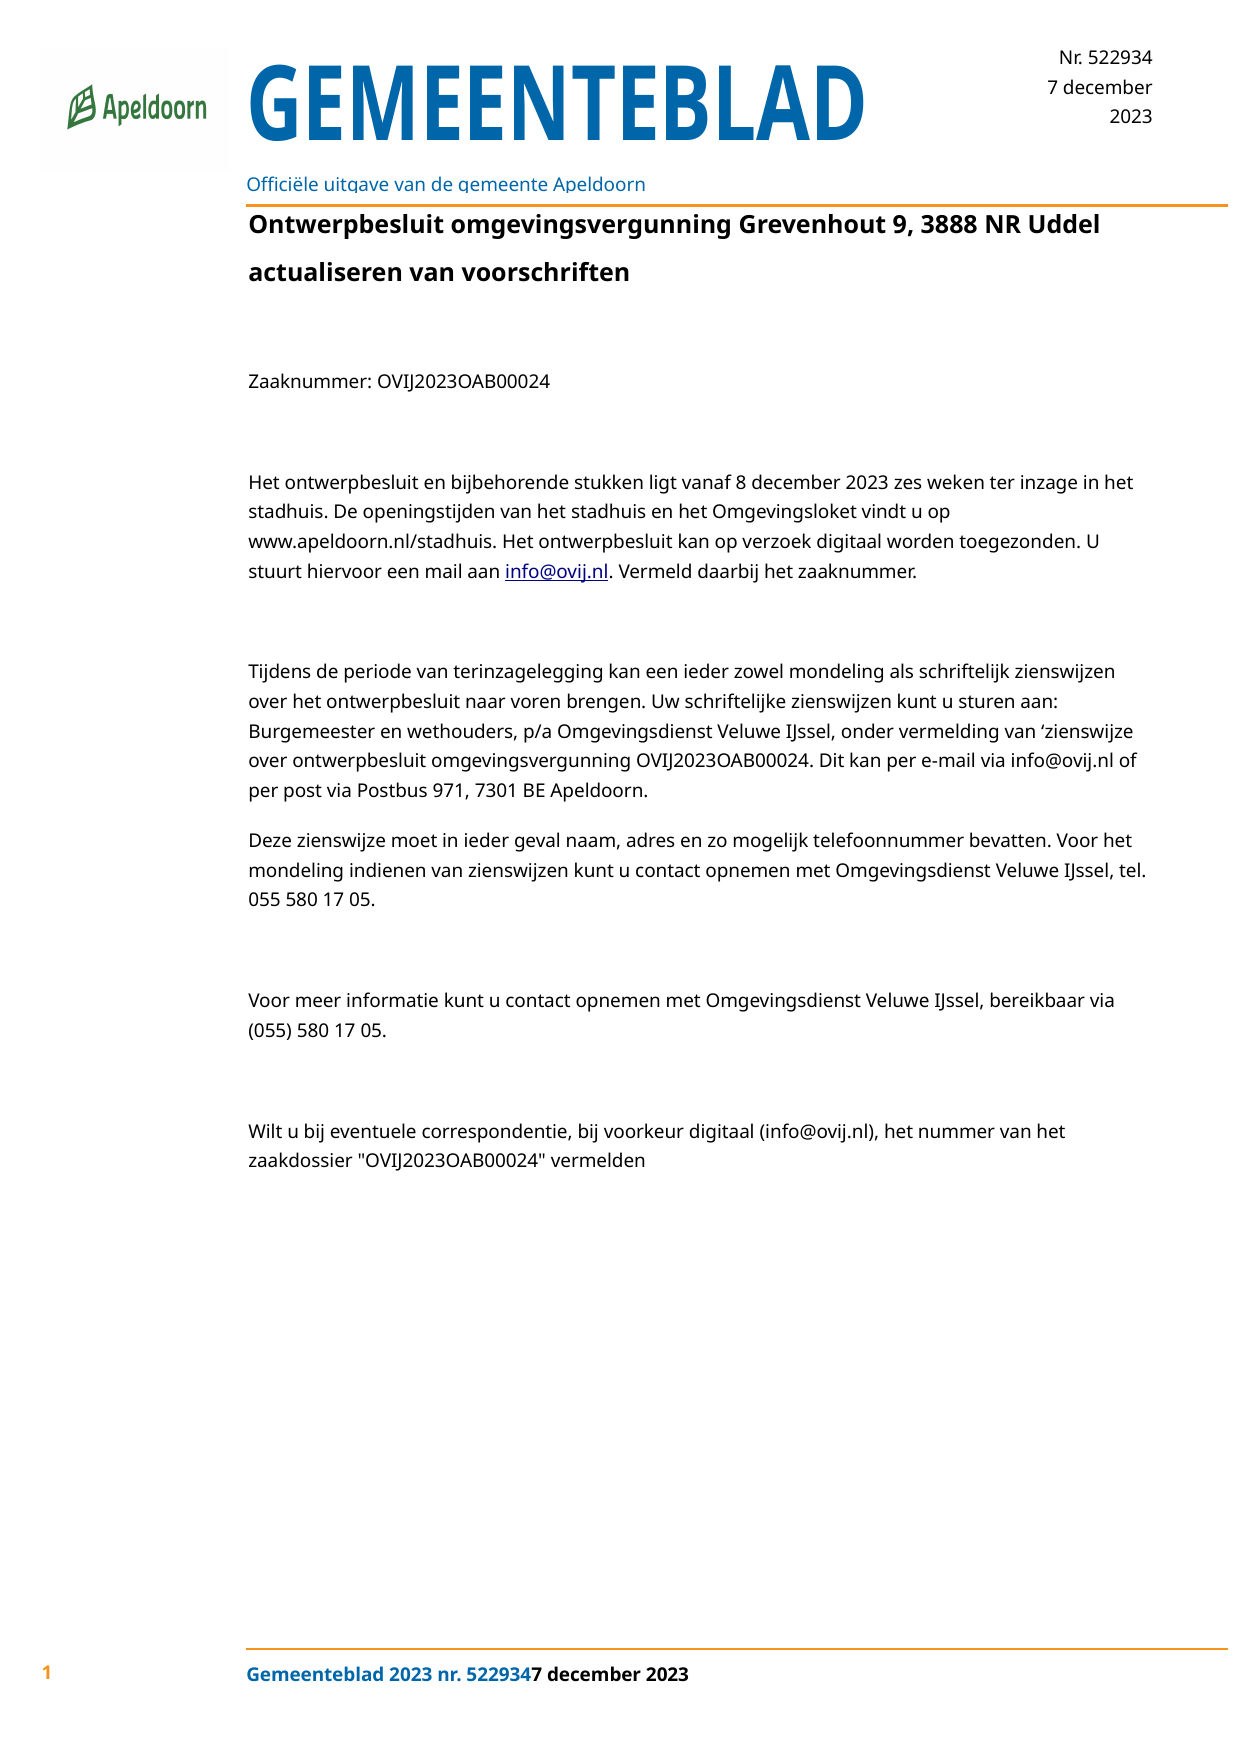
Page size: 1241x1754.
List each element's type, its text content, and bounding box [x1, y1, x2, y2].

text Tijdens de periode van terinzagelegging kan een ieder zowel mondeling als schriftelijk zienswijzen over het ontwerpbesluit naar voren brengen. Uw schriftelijke zienswijzen kunt u sturen aan: Burgemeester en wethouders, p/a Omgevingsdienst Veluwe IJssel, onder vermelding van ‘zienswijze over ontwerpbesluit omgevingsvergunning OVIJ2023OAB00024. Dit kan per e-mail via info@ovij.nl of per post via Postbus 971, 7301 BE Apeldoorn. [248, 659, 1152, 803]
text Deze zienswijze moet in ieder geval naam, adres en zo mogelijk telefoonnummer bevatten. Voor het mondeling indienen van zienswijzen kunt u contact opnemen met Omgevingsdienst Veluwe IJssel, tel. 055 580 17 05. [248, 827, 1152, 912]
text Wilt u bij eventuele correspondentie, bij voorkeur digitaal (info@ovij.nl), het nummer van het zaakdossier "OVIJ2023OAB00024" vermelden [248, 1118, 1152, 1173]
text Zaaknummer: OVIJ2023OAB00024 [248, 368, 1152, 394]
picture [41, 47, 231, 172]
text Het ontwerpbesluit en bijbehorende stukken ligt vanaf 8 december 2023 zes weken ter inzage in het stadhuis. De openingstijden van het stadhuis en het Omgevingsloket vindt u op www.apeldoorn.nl/stadhuis. Het ontwerpbesluit kan op verzoek digitaal worden toegezonden. U stuurt hiervoor een mail aan info@ovij.nl. Vermeld daarbij het zaaknummer. [248, 469, 1152, 584]
text Ontwerpbesluit omgevingsvergunning Grevenhout 9, 3888 NR Uddel actualiseren van voorschriften [248, 207, 1152, 288]
text Voor meer informatie kunt u contact opnemen met Omgevingsdienst Veluwe IJssel, bereikbaar via (055) 580 17 05. [248, 987, 1152, 1043]
